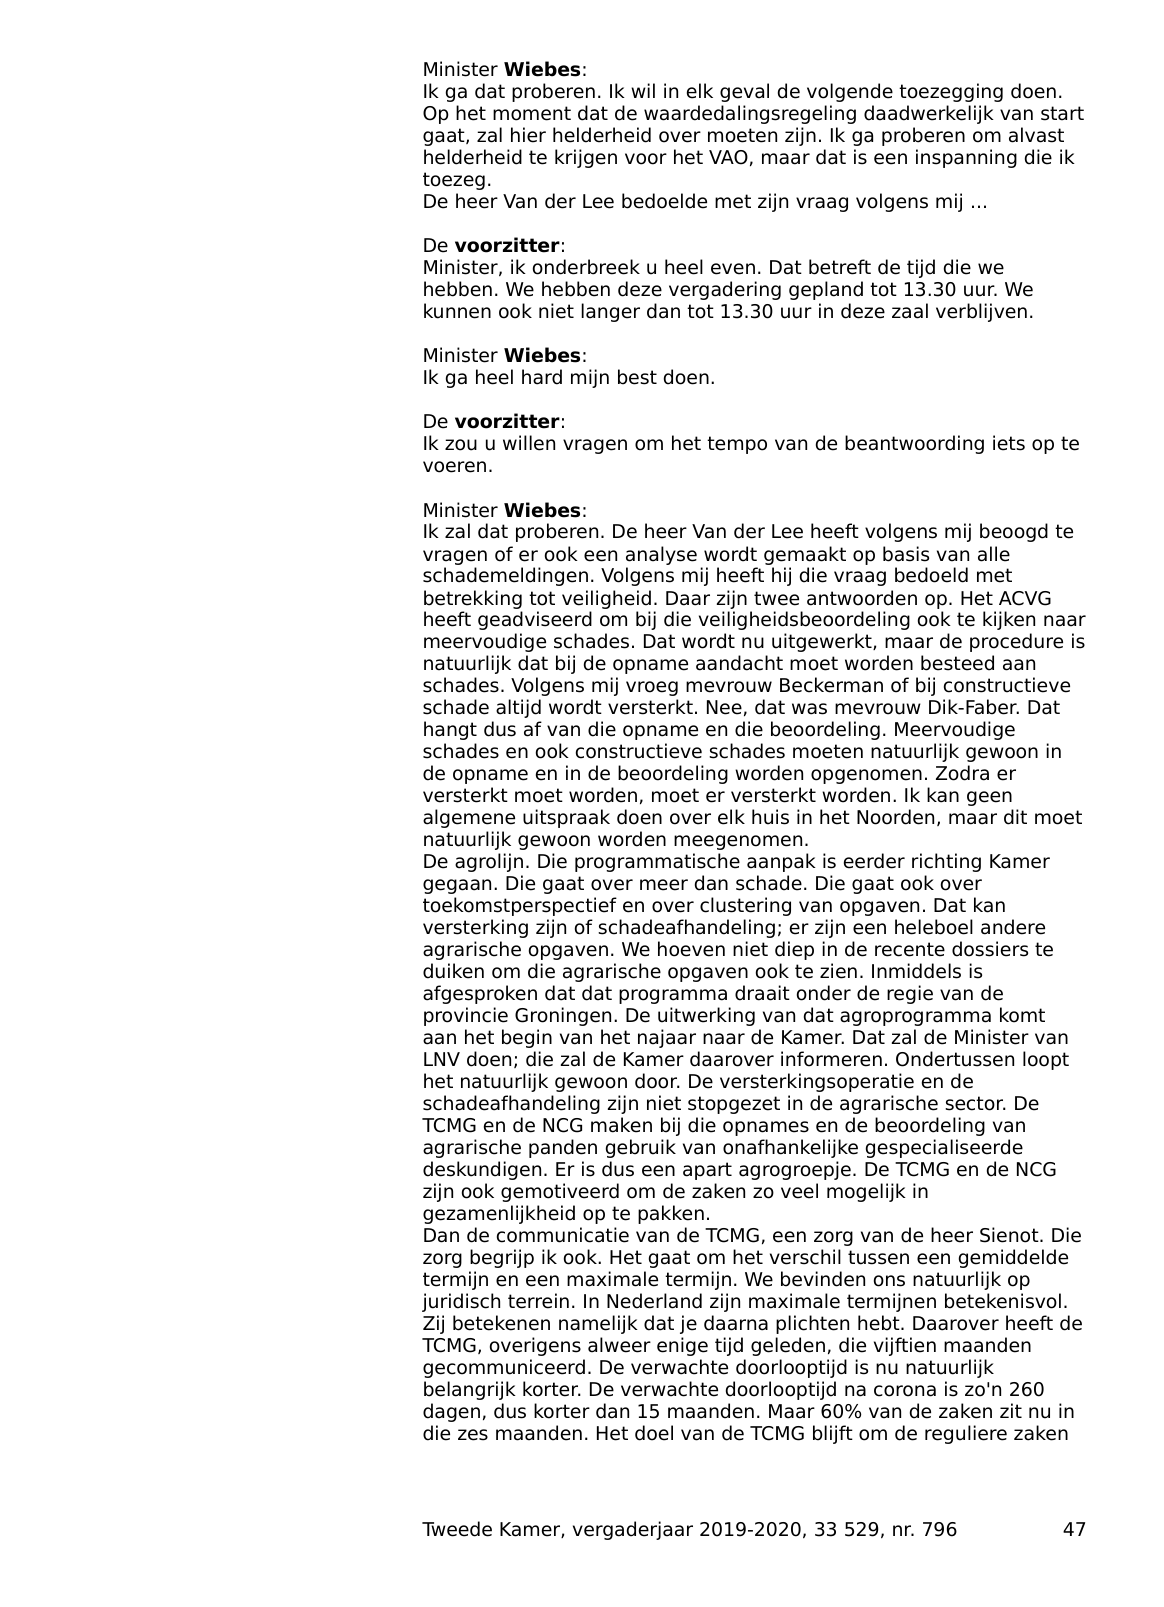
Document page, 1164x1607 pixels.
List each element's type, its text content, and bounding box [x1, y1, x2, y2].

text Ik zal dat proberen. De heer Van der Lee heeft volgens mij beoogd te vragen of er ook een analyse wordt gemaakt op basis van alle schademeldingen. Volgens mij heeft hij die vraag bedoeld met betrekking tot veiligheid. Daar zijn twee antwoorden op. Het ACVG heeft geadviseerd om bij die veiligheidsbeoordeling ook te kijken naar meervoudige schades. Dat wordt nu uitgewerkt, maar de procedure is natuurlijk dat bij de opname aandacht moet worden besteed aan schades. Volgens mij vroeg mevrouw Beckerman of bij constructieve schade altijd wordt versterkt. Nee, dat was mevrouw Dik-Faber. Dat hangt dus af van die opname en die beoordeling. Meervoudige schades en ook constructieve schades moeten natuurlijk gewoon in de opname en in de beoordeling worden opgenomen. Zodra er versterkt moet worden, moet er versterkt worden. Ik kan geen algemene uitspraak doen over elk huis in het Noorden, maar dit moet natuurlijk gewoon worden meegenomen. [422, 521, 1087, 851]
text Ik ga heel hard mijn best doen. [422, 367, 1087, 389]
text De heer Van der Lee bedoelde met zijn vraag volgens mij ... [422, 191, 1087, 213]
text Minister Wiebes: [422, 59, 1087, 81]
text Minister Wiebes: [422, 345, 1087, 367]
text De agrolijn. Die programmatische aanpak is eerder richting Kamer gegaan. Die gaat over meer dan schade. Die gaat ook over toekomstperspectief en over clustering van opgaven. Dat kan versterking zijn of schadeafhandeling; er zijn een heleboel andere agrarische opgaven. We hoeven niet diep in de recente dossiers te duiken om die agrarische opgaven ook te zien. Inmiddels is afgesproken dat dat programma draait onder de regie van de provincie Groningen. De uitwerking van dat agroprogramma komt aan het begin van het najaar naar de Kamer. Dat zal de Minister van LNV doen; die zal de Kamer daarover informeren. Ondertussen loopt het natuurlijk gewoon door. De versterkingsoperatie en de schadeafhandeling zijn niet stopgezet in de agrarische sector. De TCMG en de NCG maken bij die opnames en de beoordeling van agrarische panden gebruik van onafhankelijke gespecialiseerde deskundigen. Er is dus een apart agrogroepje. De TCMG en de NCG zijn ook gemotiveerd om de zaken zo veel mogelijk in gezamenlijkheid op te pakken. [422, 851, 1087, 1225]
text Ik zou u willen vragen om het tempo van de beantwoording iets op te voeren. [422, 433, 1087, 477]
text Minister, ik onderbreek u heel even. Dat betreft de tijd die we hebben. We hebben deze vergadering gepland tot 13.30 uur. We kunnen ook niet langer dan tot 13.30 uur in deze zaal verblijven. [422, 257, 1087, 323]
text Ik ga dat proberen. Ik wil in elk geval de volgende toezegging doen. Op het moment dat de waardedalingsregeling daadwerkelijk van start gaat, zal hier helderheid over moeten zijn. Ik ga proberen om alvast helderheid te krijgen voor het VAO, maar dat is een inspanning die ik toezeg. [422, 81, 1087, 191]
text Dan de communicatie van de TCMG, een zorg van de heer Sienot. Die zorg begrijp ik ook. Het gaat om het verschil tussen een gemiddelde termijn en een maximale termijn. We bevinden ons natuurlijk op juridisch terrein. In Nederland zijn maximale termijnen betekenisvol. Zij betekenen namelijk dat je daarna plichten hebt. Daarover heeft de TCMG, overigens alweer enige tijd geleden, die vijftien maanden gecommuniceerd. De verwachte doorlooptijd is nu natuurlijk belangrijk korter. De verwachte doorlooptijd na corona is zo'n 260 dagen, dus korter dan 15 maanden. Maar 60% van de zaken zit nu in die zes maanden. Het doel van de TCMG blijft om de reguliere zaken [422, 1225, 1087, 1444]
text Minister Wiebes: [422, 499, 1087, 521]
text De voorzitter: [422, 235, 1087, 257]
text De voorzitter: [422, 411, 1087, 433]
